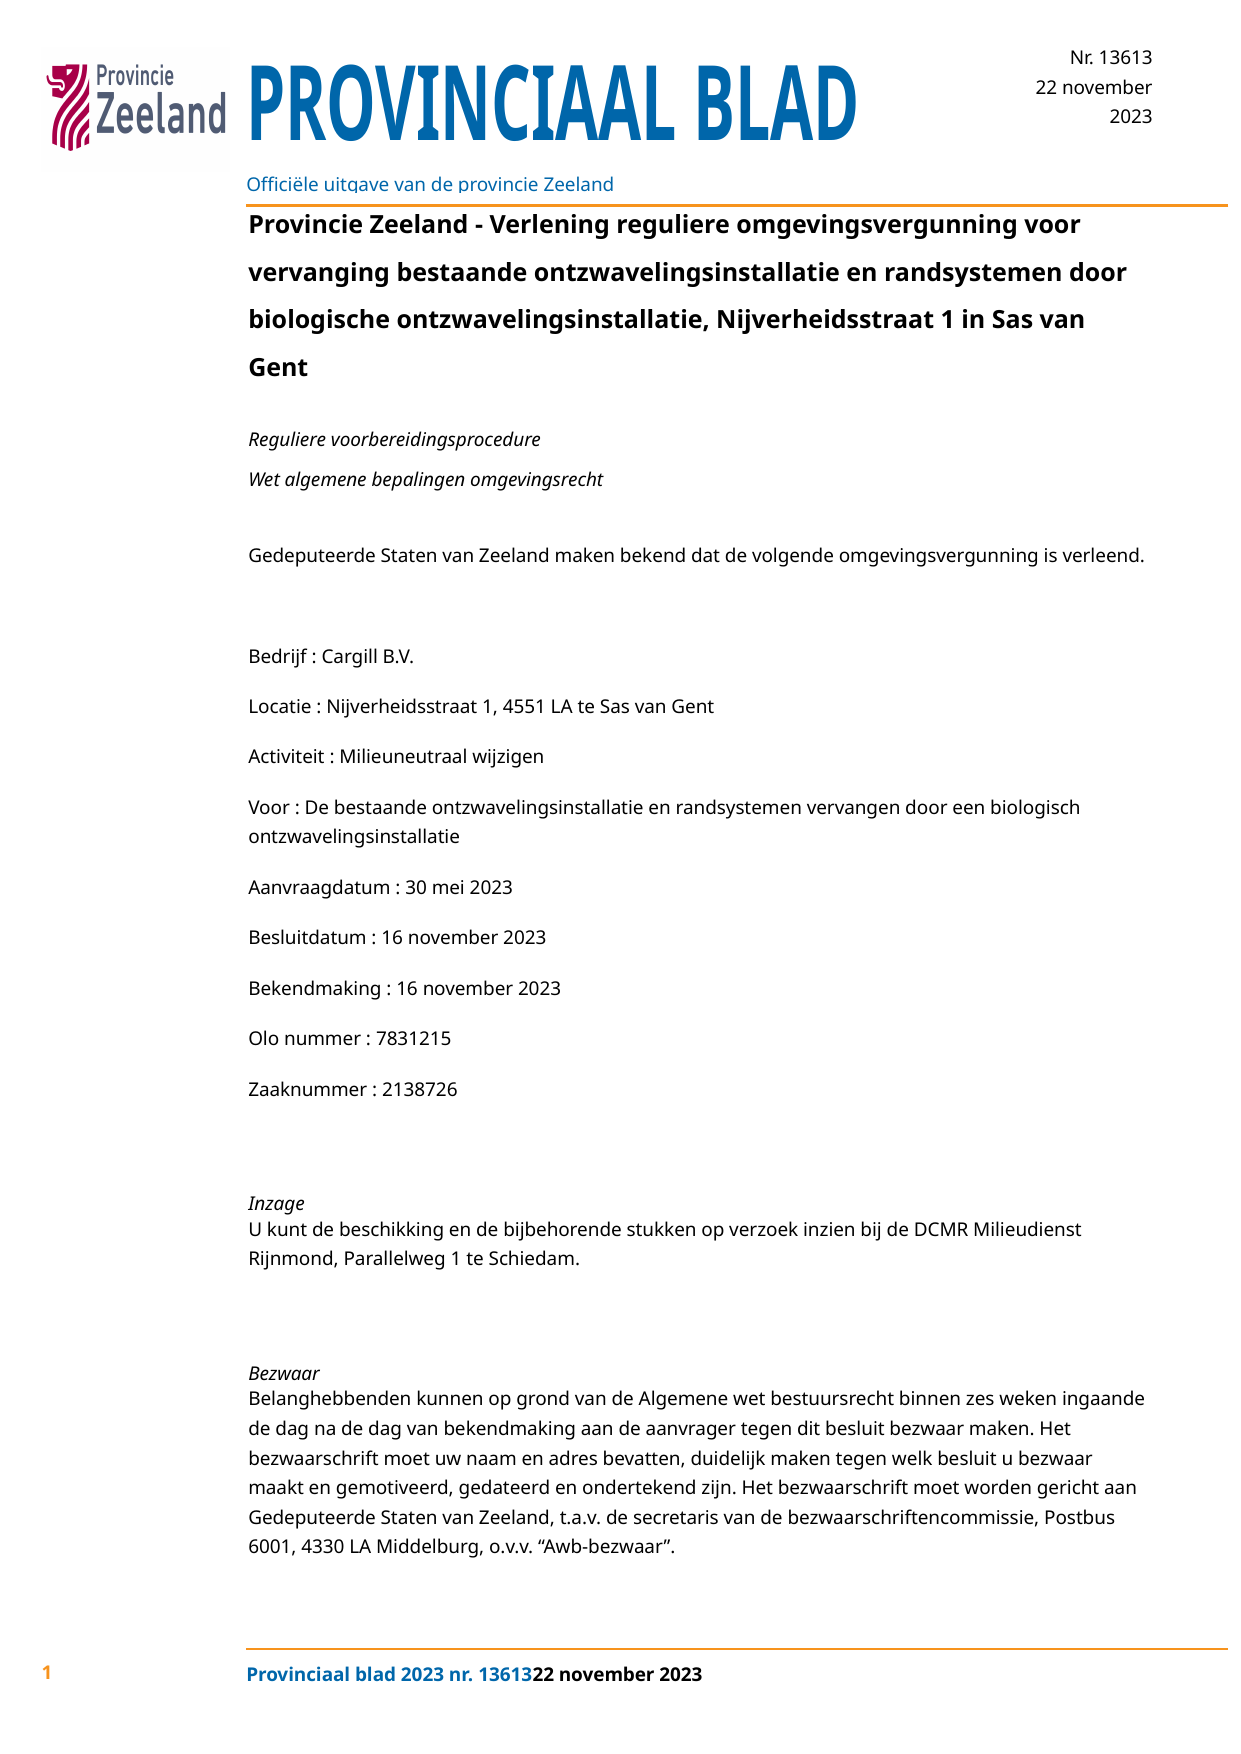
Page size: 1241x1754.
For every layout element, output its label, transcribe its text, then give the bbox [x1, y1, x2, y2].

text Provincie Zeeland - Verlening reguliere omgevingsvergunning voor vervanging bestaande ontzwavelingsinstallatie en randsystemen door biologische ontzwavelingsinstallatie, Nijverheidsstraat 1 in Sas van Gent [248, 207, 1152, 384]
text Bedrijf : Cargill B.V. [248, 643, 1152, 669]
text Voor : De bestaande ontzwavelingsinstallatie en randsystemen vervangen door een biologisch ontzwavelingsinstallatie [248, 794, 1152, 849]
text Bezwaar [248, 1360, 1152, 1386]
text Olo nummer : 7831215 [248, 1025, 1152, 1051]
picture [41, 47, 231, 172]
text Aanvraagdatum : 30 mei 2023 [248, 874, 1152, 900]
text U kunt de beschikking en de bijbehorende stukken op verzoek inzien bij de DCMR Milieudienst Rijnmond, Parallelweg 1 te Schiedam. [248, 1216, 1152, 1271]
text Activiteit : Milieuneutraal wijzigen [248, 744, 1152, 769]
text Besluitdatum : 16 november 2023 [248, 924, 1152, 950]
text Wet algemene bepalingen omgevingsrecht [248, 466, 1152, 492]
text Zaaknummer : 2138726 [248, 1076, 1152, 1102]
text Bekendmaking : 16 november 2023 [248, 975, 1152, 1001]
text Gedeputeerde Staten van Zeeland maken bekend dat de volgende omgevingsvergunning is verleend. [248, 542, 1152, 568]
text Belanghebbenden kunnen op grond van de Algemene wet bestuursrecht binnen zes weken ingaande de dag na de dag van bekendmaking aan de aanvrager tegen dit besluit bezwaar maken. Het bezwaarschrift moet uw naam en adres bevatten, duidelijk maken tegen welk besluit u bezwaar maakt en gemotiveerd, gedateerd en ondertekend zijn. Het bezwaarschrift moet worden gericht aan Gedeputeerde Staten van Zeeland, t.a.v. de secretaris van de bezwaarschriftencommissie, Postbus 6001, 4330 LA Middelburg, o.v.v. “Awb-bezwaar”. [248, 1386, 1152, 1559]
text Locatie : Nijverheidsstraat 1, 4551 LA te Sas van Gent [248, 693, 1152, 719]
text Reguliere voorbereidingsprocedure [248, 427, 1152, 452]
text Inzage [248, 1190, 1152, 1216]
